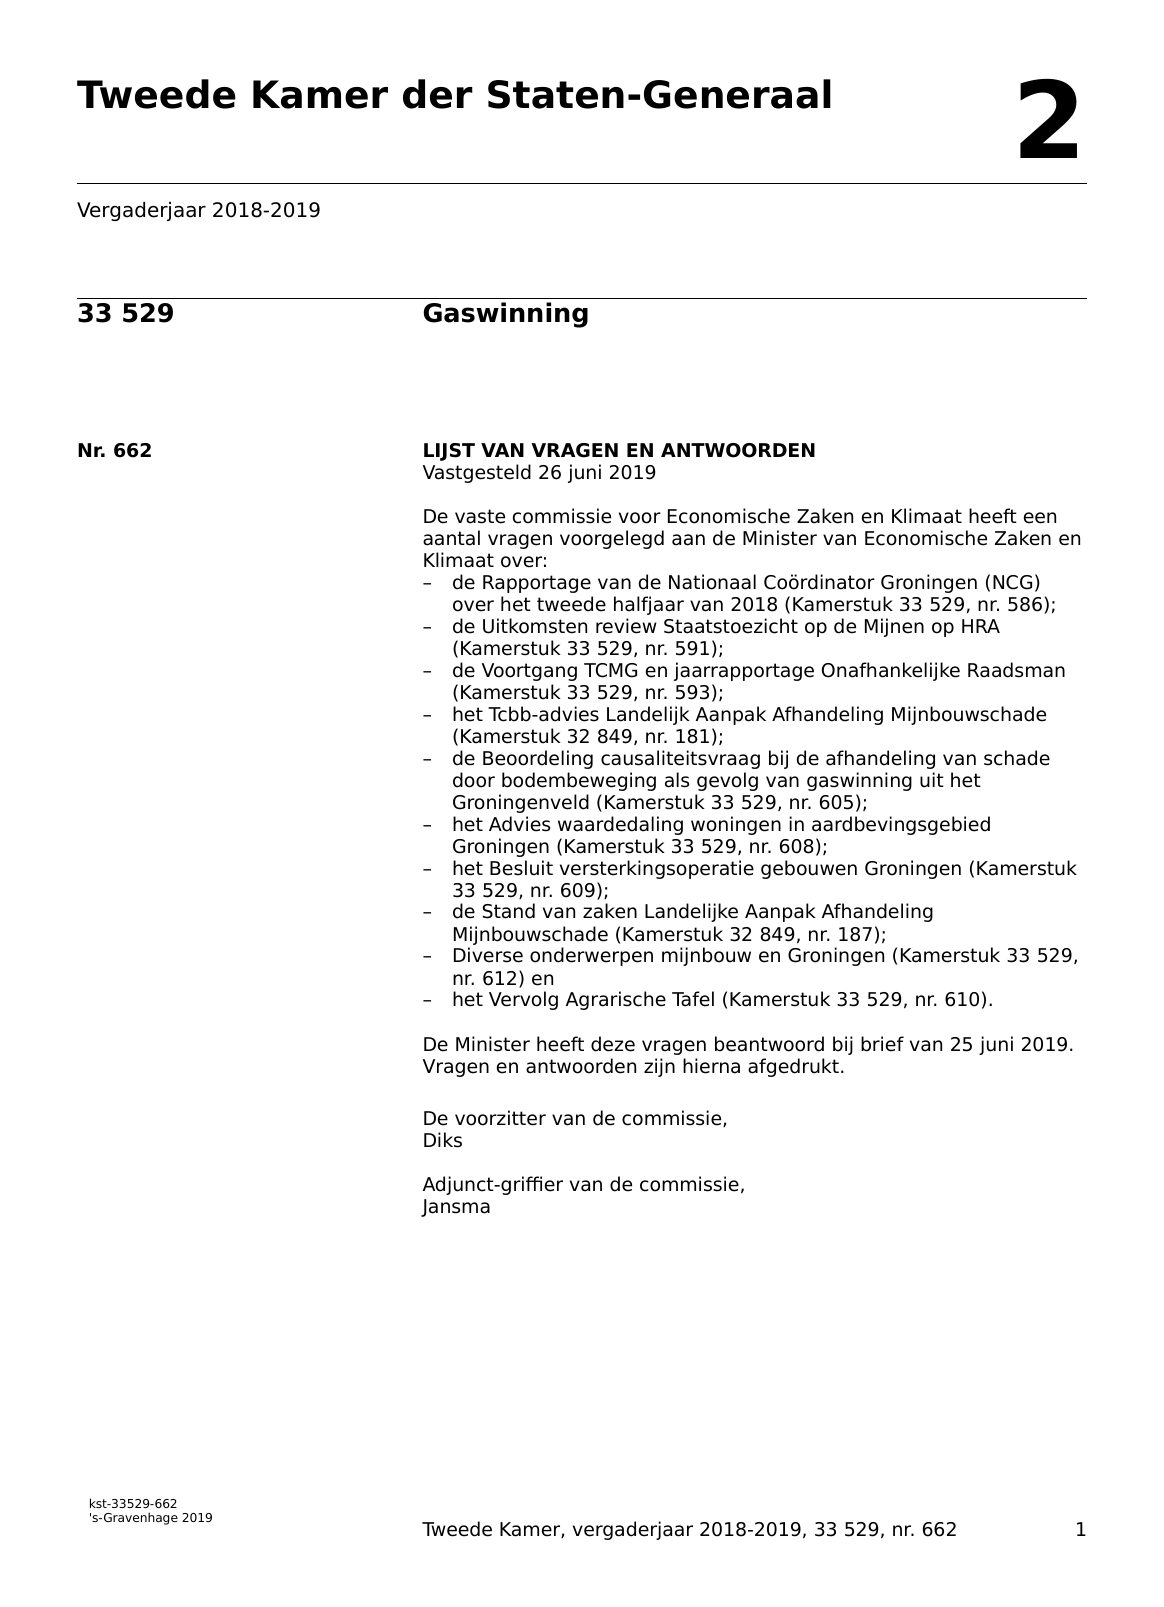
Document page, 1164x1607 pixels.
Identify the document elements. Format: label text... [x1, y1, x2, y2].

text – de Stand van zaken Landelijke Aanpak Afhandeling Mijnbouwschade (Kamerstuk 32 849, nr. 187); [422, 901, 1087, 945]
text Adjunct-griffier van de commissie, Jansma [422, 1174, 1087, 1218]
text – de Voortgang TCMG en jaarrapportage Onafhankelijke Raadsman (Kamerstuk 33 529, nr. 593); [422, 660, 1087, 704]
text – het Advies waardedaling woningen in aardbevingsgebied Groningen (Kamerstuk 33 529, nr. 608); [422, 813, 1087, 857]
text – de Beoordeling causaliteitsvraag bij de afhandeling van schade door bodembeweging als gevolg van gaswinning uit het Groningenveld (Kamerstuk 33 529, nr. 605); [422, 748, 1087, 813]
subtitle 33 529 Gaswinning [77, 299, 1087, 329]
text De vaste commissie voor Economische Zaken en Klimaat heeft een aantal vragen voorgelegd aan de Minister van Economische Zaken en Klimaat over: [422, 506, 1087, 572]
text – het Tcbb-advies Landelijk Aanpak Afhandeling Mijnbouwschade (Kamerstuk 32 849, nr. 181); [422, 704, 1087, 748]
text kst-33529-662 [88, 1497, 323, 1511]
text – het Vervolg Agrarische Tafel (Kamerstuk 33 529, nr. 610). [422, 989, 1087, 1011]
text – het Besluit versterkingsoperatie gebouwen Groningen (Kamerstuk 33 529, nr. 609); [422, 857, 1087, 901]
text – de Uitkomsten review Staatstoezicht op de Mijnen op HRA (Kamerstuk 33 529, nr. 591); [422, 616, 1087, 660]
subtitle Nr. 662 LIJST VAN VRAGEN EN ANTWOORDEN [77, 440, 1087, 462]
text De Minister heeft deze vragen beantwoord bij brief van 25 juni 2019. Vragen en antwoorden zijn hierna afgedrukt. [422, 1033, 1087, 1077]
text De voorzitter van de commissie, Diks [422, 1107, 1087, 1151]
table_cell Vergaderjaar 2018-2019 [77, 184, 1087, 298]
table_header Tweede Kamer der Staten-Generaal [77, 59, 886, 183]
text – Diverse onderwerpen mijnbouw en Groningen (Kamerstuk 33 529, nr. 612) en [422, 945, 1087, 989]
text – de Rapportage van de Nationaal Coördinator Groningen (NCG) over het tweede halfjaar van 2018 (Kamerstuk 33 529, nr. 586); [422, 572, 1087, 616]
text 's-Gravenhage 2019 [88, 1511, 323, 1525]
text Vastgesteld 26 juni 2019 [422, 462, 1087, 484]
table_header 2 [886, 59, 1087, 183]
